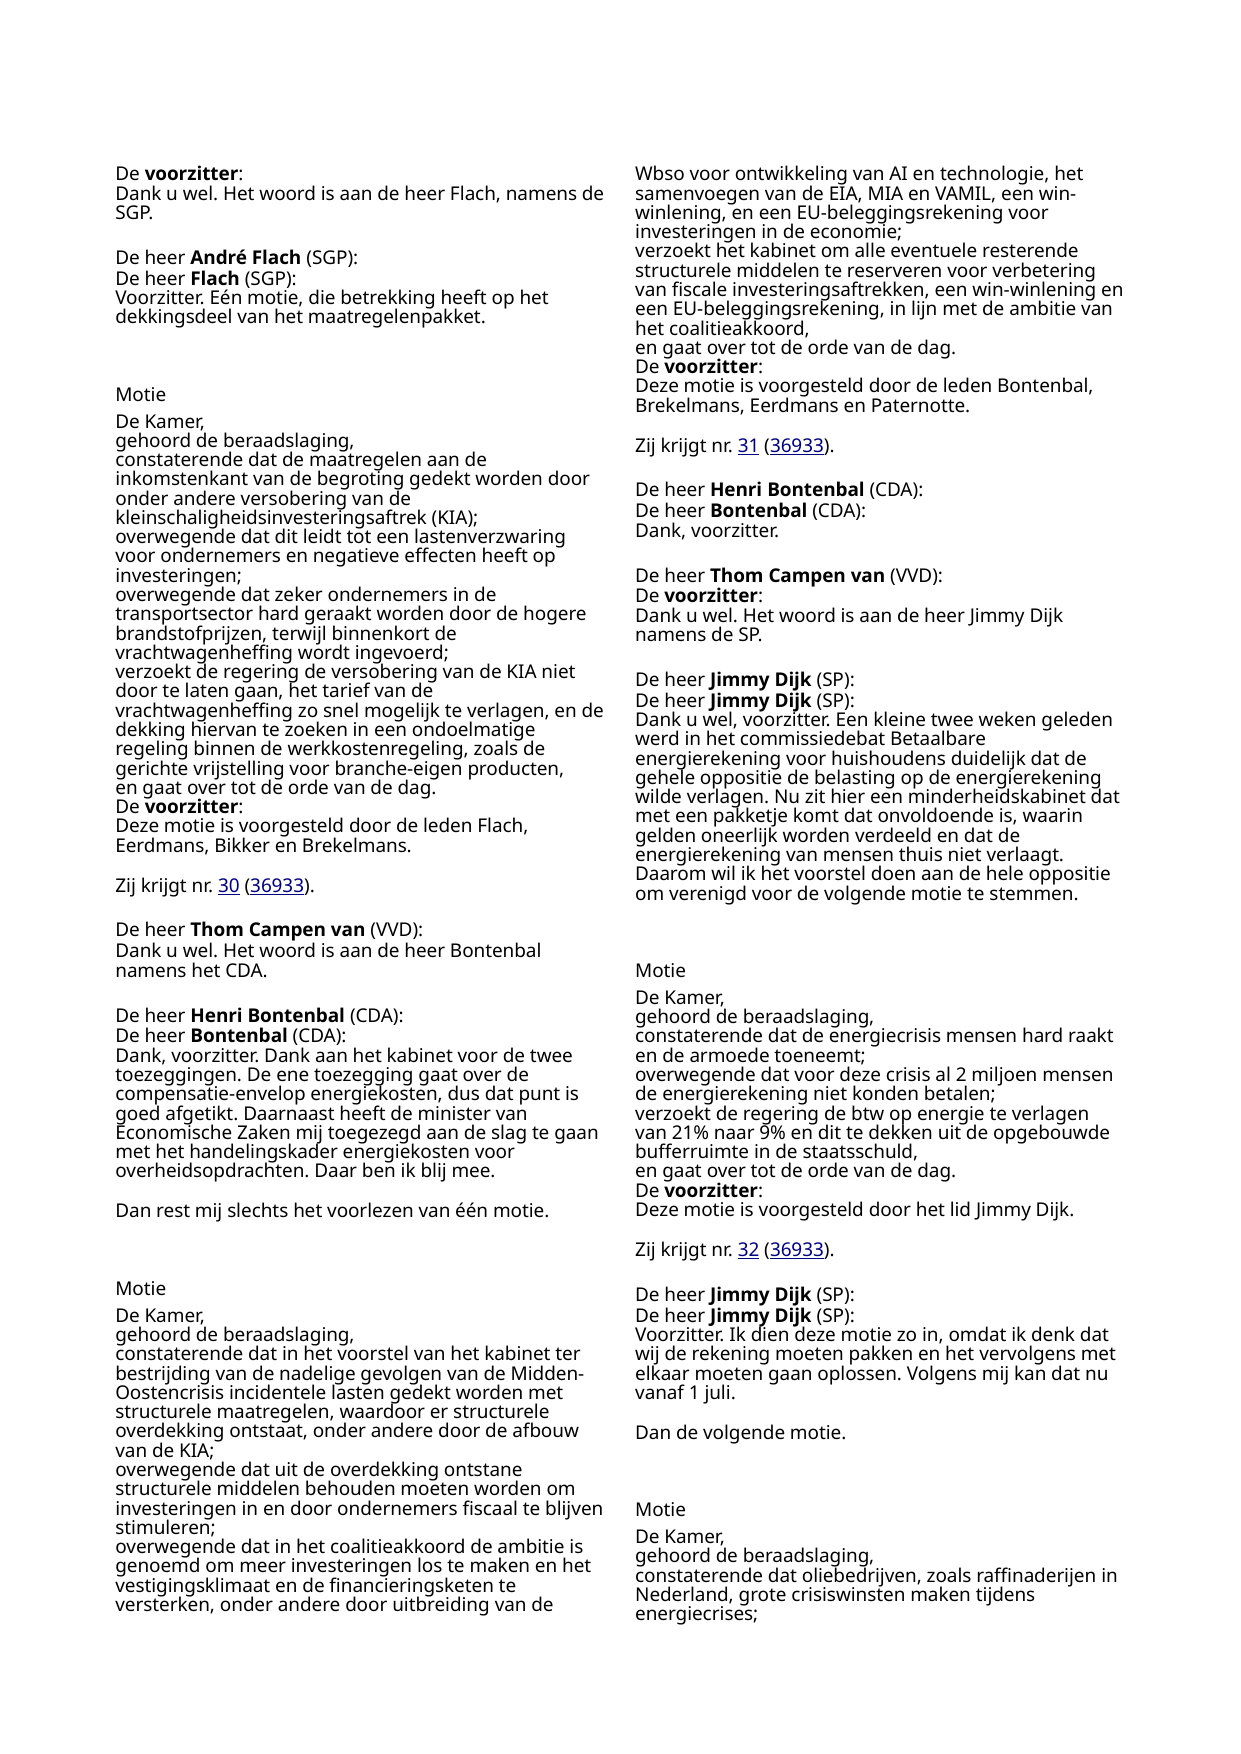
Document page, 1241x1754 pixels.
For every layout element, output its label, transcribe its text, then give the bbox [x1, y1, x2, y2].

text De voorzitter: [635, 1182, 1125, 1201]
text De heer Flach (SGP): [115, 270, 605, 289]
text constaterende dat de maatregelen aan de inkomstenkant van de begroting gedekt worden door onder andere versobering van de kleinschaligheidsinvesteringsaftrek (KIA); [115, 451, 605, 528]
text De heer Henri Bontenbal (CDA): [115, 1002, 605, 1027]
text Motie [115, 1275, 605, 1301]
text De heer Thom Campen van (VVD): [115, 917, 605, 942]
text constaterende dat oliebedrijven, zoals raffinaderijen in Nederland, grote crisiswinsten maken tijdens energiecrises; [635, 1567, 1125, 1624]
text Dank, voorzitter. [635, 522, 1125, 541]
text overwegende dat voor deze crisis al 2 miljoen mensen de energierekening niet konden betalen; [635, 1066, 1125, 1104]
text overwegende dat in het coalitieakkoord de ambitie is genoemd om meer investeringen los te maken en het vestigingsklimaat en de financieringsketen te versterken, onder andere door uitbreiding van de [115, 1538, 605, 1615]
text en gaat over tot de orde van de dag. [115, 779, 605, 798]
text constaterende dat in het voorstel van het kabinet ter bestrijding van de nadelige gevolgen van de Midden-Oostencrisis incidentele lasten gedekt worden met structurele maatregelen, waardoor er structurele overdekking ontstaat, onder andere door de afbouw van de KIA; [115, 1345, 605, 1461]
text De heer Bontenbal (CDA): [115, 1027, 605, 1047]
text De heer Jimmy Dijk (SP): [635, 1307, 1125, 1326]
text verzoekt de regering de btw op energie te verlagen van 21% naar 9% en dit te dekken uit de opgebouwde bufferruimte in de staatsschuld, [635, 1104, 1125, 1162]
text De Kamer, [635, 989, 1125, 1008]
text Motie [635, 957, 1125, 983]
text De heer Henri Bontenbal (CDA): [635, 477, 1125, 502]
text De heer Jimmy Dijk (SP): [635, 666, 1125, 692]
text Voorzitter. Ik dien deze motie zo in, omdat ik denk dat wij de rekening moeten pakken en het vervolgens met elkaar moeten gaan oplossen. Volgens mij kan dat nu vanaf 1 juli. [635, 1326, 1125, 1403]
text De voorzitter: [115, 798, 605, 817]
text en gaat over tot de orde van de dag. [635, 339, 1125, 358]
text De heer Jimmy Dijk (SP): [635, 692, 1125, 711]
text De heer André Flach (SGP): [115, 244, 605, 270]
text De heer Thom Campen van (VVD): [635, 562, 1125, 587]
text Dan de volgende motie. [635, 1424, 1125, 1443]
text Zij krijgt nr. 30 (36933). [115, 877, 605, 896]
text overwegende dat zeker ondernemers in de transportsector hard geraakt worden door de hogere brandstofprijzen, terwijl binnenkort de vrachtwagenheffing wordt ingevoerd; [115, 586, 605, 663]
text De Kamer, [115, 1307, 605, 1326]
text De voorzitter: [635, 587, 1125, 607]
text en gaat over tot de orde van de dag. [635, 1162, 1125, 1182]
text De heer Jimmy Dijk (SP): [635, 1281, 1125, 1307]
text De voorzitter: [115, 165, 605, 184]
text Dank u wel, voorzitter. Een kleine twee weken geleden werd in het commissiedebat Betaalbare energierekening voor huishoudens duidelijk dat de gehele oppositie de belasting op de energierekening wilde verlagen. Nu zit hier een minderheidskabinet dat met een pakketje komt dat onvoldoende is, waarin gelden oneerlijk worden verdeeld en dat de energierekening van mensen thuis niet verlaagt. Daarom wil ik het voorstel doen aan de hele oppositie om verenigd voor de volgende motie te stemmen. [635, 711, 1125, 904]
text Deze motie is voorgesteld door de leden Bontenbal, Brekelmans, Eerdmans en Paternotte. [635, 377, 1125, 416]
text Dank u wel. Het woord is aan de heer Flach, namens de SGP. [115, 184, 605, 223]
text Motie [635, 1497, 1125, 1522]
text gehoord de beraadslaging, [635, 1008, 1125, 1027]
text De Kamer, [115, 413, 605, 432]
text Voorzitter. Eén motie, die betrekking heeft op het dekkingsdeel van het maatregelenpakket. [115, 289, 605, 327]
text verzoekt de regering de versobering van de KIA niet door te laten gaan, het tarief van de vrachtwagenheffing zo snel mogelijk te verlagen, en de dekking hiervan te zoeken in een ondoelmatige regeling binnen de werkkostenregeling, zoals de gerichte vrijstelling voor branche-eigen producten, [115, 663, 605, 779]
text gehoord de beraadslaging, [115, 432, 605, 451]
text overwegende dat dit leidt tot een lastenverzwaring voor ondernemers en negatieve effecten heeft op investeringen; [115, 528, 605, 586]
text Deze motie is voorgesteld door de leden Flach, Eerdmans, Bikker en Brekelmans. [115, 817, 605, 856]
text constaterende dat de energiecrisis mensen hard raakt en de armoede toeneemt; [635, 1027, 1125, 1066]
text Zij krijgt nr. 32 (36933). [635, 1241, 1125, 1260]
text Dank u wel. Het woord is aan de heer Jimmy Dijk namens de SP. [635, 607, 1125, 645]
text overwegende dat uit de overdekking ontstane structurele middelen behouden moeten worden om investeringen in en door ondernemers fiscaal te blijven stimuleren; [115, 1461, 605, 1538]
text Motie [115, 381, 605, 407]
text Dan rest mij slechts het voorlezen van één motie. [115, 1202, 605, 1222]
text Zij krijgt nr. 31 (36933). [635, 437, 1125, 456]
text De voorzitter: [635, 358, 1125, 377]
text De Kamer, [635, 1528, 1125, 1547]
text De heer Bontenbal (CDA): [635, 502, 1125, 522]
text verzoekt het kabinet om alle eventuele resterende structurele middelen te reserveren voor verbetering van fiscale investeringsaftrekken, een win-winlening en een EU-beleggingsrekening, in lijn met de ambitie van het coalitieakkoord, [635, 242, 1125, 339]
text Dank u wel. Het woord is aan de heer Bontenbal namens het CDA. [115, 942, 605, 981]
text Dank, voorzitter. Dank aan het kabinet voor de twee toezeggingen. De ene toezegging gaat over de compensatie-envelop energiekosten, dus dat punt is goed afgetikt. Daarnaast heeft de minister van Economische Zaken mij toegezegd aan de slag te gaan met het handelingskader energiekosten voor overheidsopdrachten. Daar ben ik blij mee. [115, 1047, 605, 1182]
text gehoord de beraadslaging, [115, 1326, 605, 1345]
text gehoord de beraadslaging, [635, 1547, 1125, 1567]
text Deze motie is voorgesteld door het lid Jimmy Dijk. [635, 1201, 1125, 1220]
text Wbso voor ontwikkeling van AI en technologie, het samenvoegen van de EIA, MIA en VAMIL, een win-winlening, en een EU-beleggingsrekening voor investeringen in de economie; [635, 165, 1125, 242]
